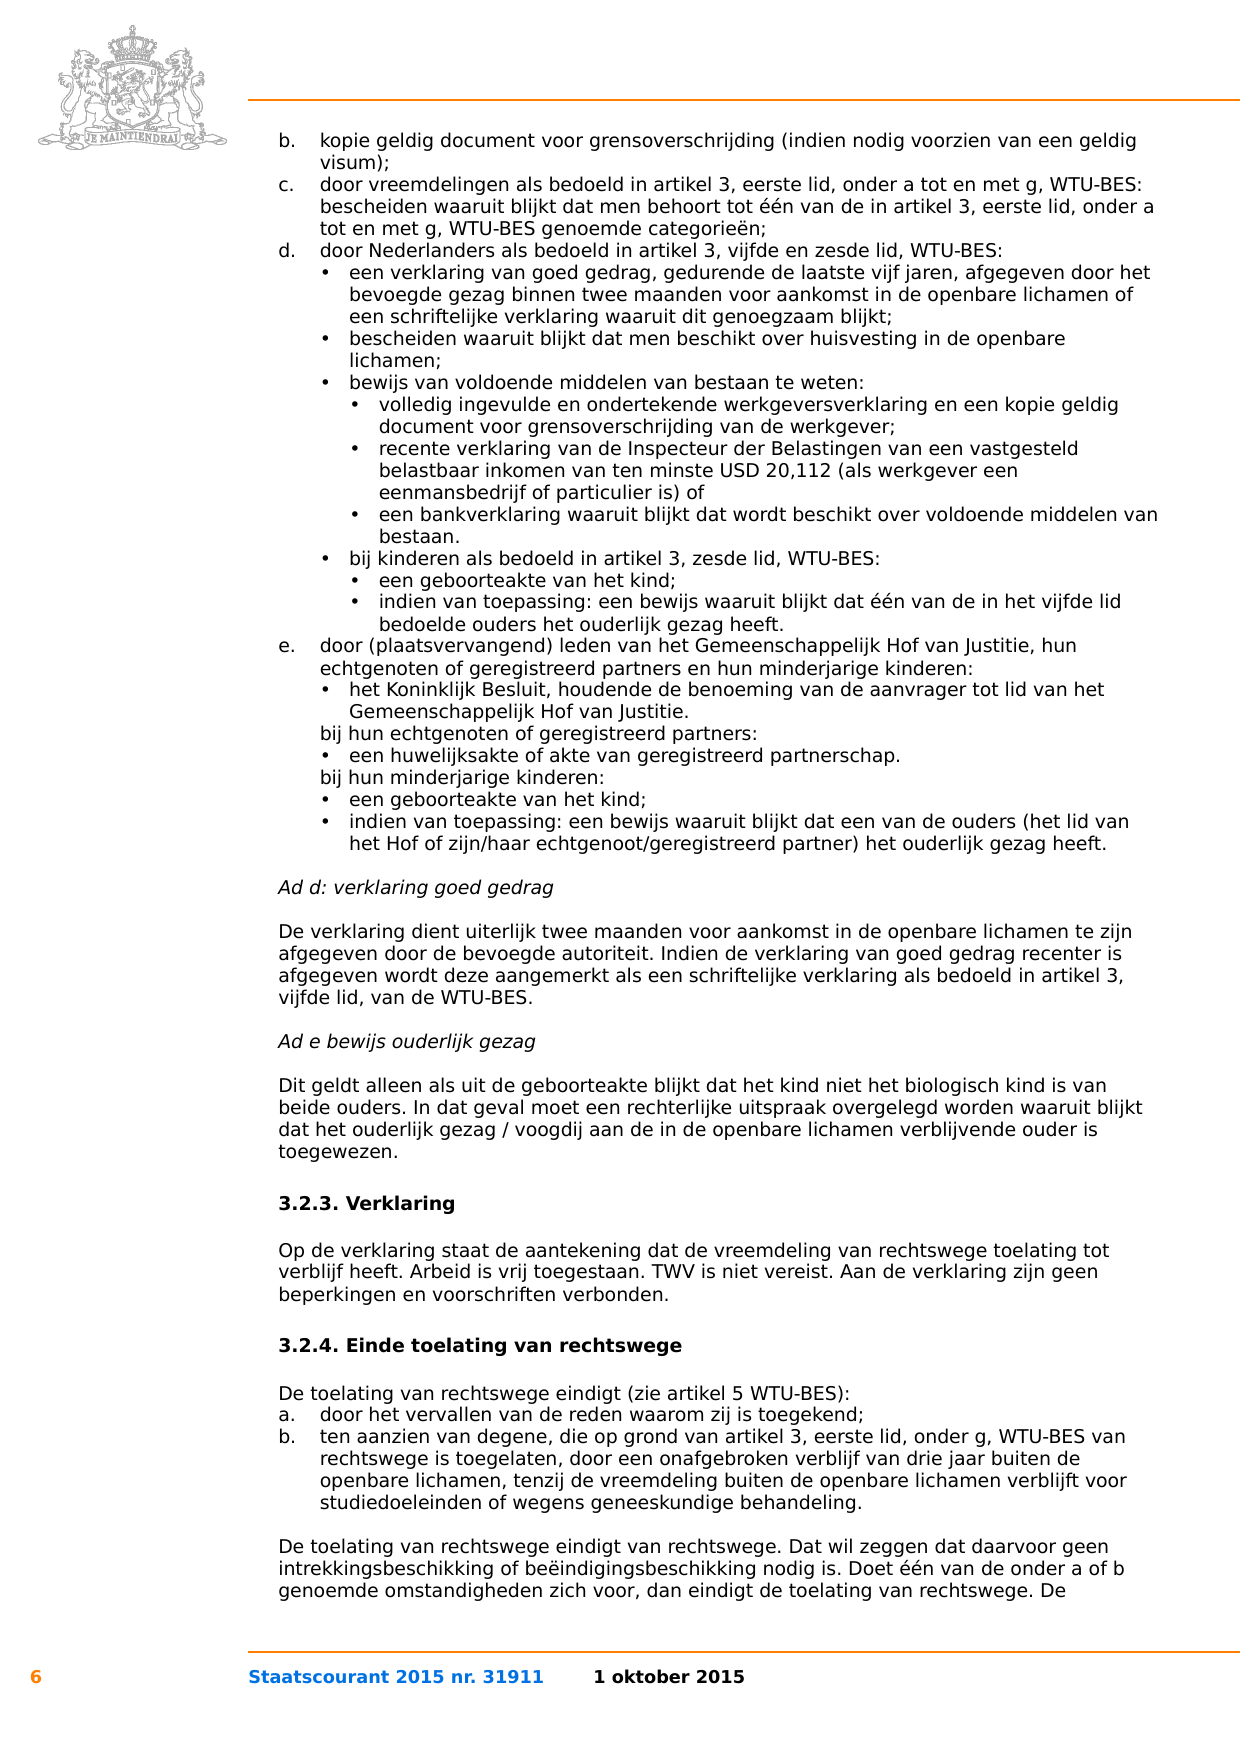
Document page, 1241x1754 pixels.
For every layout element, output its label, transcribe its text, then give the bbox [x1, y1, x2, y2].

text c. door vreemdelingen als bedoeld in artikel 3, eerste lid, onder a tot en met g, WTU-BES: bescheiden waaruit blijkt dat men behoort tot één van de in artikel 3, eerste lid, onder a tot en met g, WTU-BES genoemde categorieën; [278, 174, 1163, 240]
text Op de verklaring staat de aantekening dat de vreemdeling van rechtswege toelating tot verblijf heeft. Arbeid is vrij toegestaan. TWV is niet vereist. Aan de verklaring zijn geen beperkingen en voorschriften verbonden. [278, 1239, 1163, 1305]
text bij hun echtgenoten of geregistreerd partners: [319, 723, 1163, 745]
text • volledig ingevulde en ondertekende werkgeversverklaring en een kopie geldig document voor grensoverschrijding van de werkgever; [349, 394, 1163, 438]
subtitle 3.2.3. Verklaring [278, 1192, 1163, 1214]
text bij hun minderjarige kinderen: [319, 767, 1163, 789]
text • bescheiden waaruit blijkt dat men beschikt over huisvesting in de openbare lichamen; [319, 328, 1163, 372]
text • indien van toepassing: een bewijs waaruit blijkt dat een van de ouders (het lid van het Hof of zijn/haar echtgenoot/geregistreerd partner) het ouderlijk gezag heeft. [319, 811, 1163, 855]
picture [38, 25, 227, 150]
text Dit geldt alleen als uit de geboorteakte blijkt dat het kind niet het biologisch kind is van beide ouders. In dat geval moet een rechterlijke uitspraak overgelegd worden waaruit blijkt dat het ouderlijk gezag / voogdij aan de in de openbare lichamen verblijvende ouder is toegewezen. [278, 1074, 1163, 1162]
text • een bankverklaring waaruit blijkt dat wordt beschikt over voldoende middelen van bestaan. [349, 503, 1163, 547]
text • een geboorteakte van het kind; [349, 569, 1163, 591]
text • een huwelijksakte of akte van geregistreerd partnerschap. [319, 745, 1163, 767]
text • recente verklaring van de Inspecteur der Belastingen van een vastgesteld belastbaar inkomen van ten minste USD 20,112 (als werkgever een eenmansbedrijf of particulier is) of [349, 438, 1163, 503]
subtitle 3.2.4. Einde toelating van rechtswege [278, 1335, 1163, 1357]
text e. door (plaatsvervangend) leden van het Gemeenschappelijk Hof van Justitie, hun echtgenoten of geregistreerd partners en hun minderjarige kinderen: [278, 635, 1163, 679]
text • een verklaring van goed gedrag, gedurende de laatste vijf jaren, afgegeven door het bevoegde gezag binnen twee maanden voor aankomst in de openbare lichamen of een schriftelijke verklaring waaruit dit genoegzaam blijkt; [319, 262, 1163, 328]
text a. door het vervallen van de reden waarom zij is toegekend; [278, 1404, 1163, 1426]
text • indien van toepassing: een bewijs waaruit blijkt dat één van de in het vijfde lid bedoelde ouders het ouderlijk gezag heeft. [349, 591, 1163, 635]
text Ad e bewijs ouderlijk gezag [278, 1031, 1163, 1053]
text b. ten aanzien van degene, die op grond van artikel 3, eerste lid, onder g, WTU-BES van rechtswege is toegelaten, door een onafgebroken verblijf van drie jaar buiten de openbare lichamen, tenzij de vreemdeling buiten de openbare lichamen verblijft voor studiedoeleinden of wegens geneeskundige behandeling. [278, 1426, 1163, 1514]
text De toelating van rechtswege eindigt van rechtswege. Dat wil zeggen dat daarvoor geen intrekkingsbeschikking of beëindigingsbeschikking nodig is. Doet één van de onder a of b genoemde omstandigheden zich voor, dan eindigt de toelating van rechtswege. De [278, 1536, 1163, 1602]
text • bij kinderen als bedoeld in artikel 3, zesde lid, WTU-BES: [319, 547, 1163, 569]
text • het Koninklijk Besluit, houdende de benoeming van de aanvrager tot lid van het Gemeenschappelijk Hof van Justitie. [319, 679, 1163, 723]
text De verklaring dient uiterlijk twee maanden voor aankomst in de openbare lichamen te zijn afgegeven door de bevoegde autoriteit. Indien de verklaring van goed gedrag recenter is afgegeven wordt deze aangemerkt als een schriftelijke verklaring als bedoeld in artikel 3, vijfde lid, van de WTU-BES. [278, 921, 1163, 1009]
text Ad d: verklaring goed gedrag [278, 877, 1163, 899]
text De toelating van rechtswege eindigt (zie artikel 5 WTU-BES): [278, 1382, 1163, 1404]
text b. kopie geldig document voor grensoverschrijding (indien nodig voorzien van een geldig visum); [278, 130, 1163, 174]
text • een geboorteakte van het kind; [319, 789, 1163, 811]
text d. door Nederlanders als bedoeld in artikel 3, vijfde en zesde lid, WTU-BES: [278, 240, 1163, 262]
text • bewijs van voldoende middelen van bestaan te weten: [319, 372, 1163, 394]
